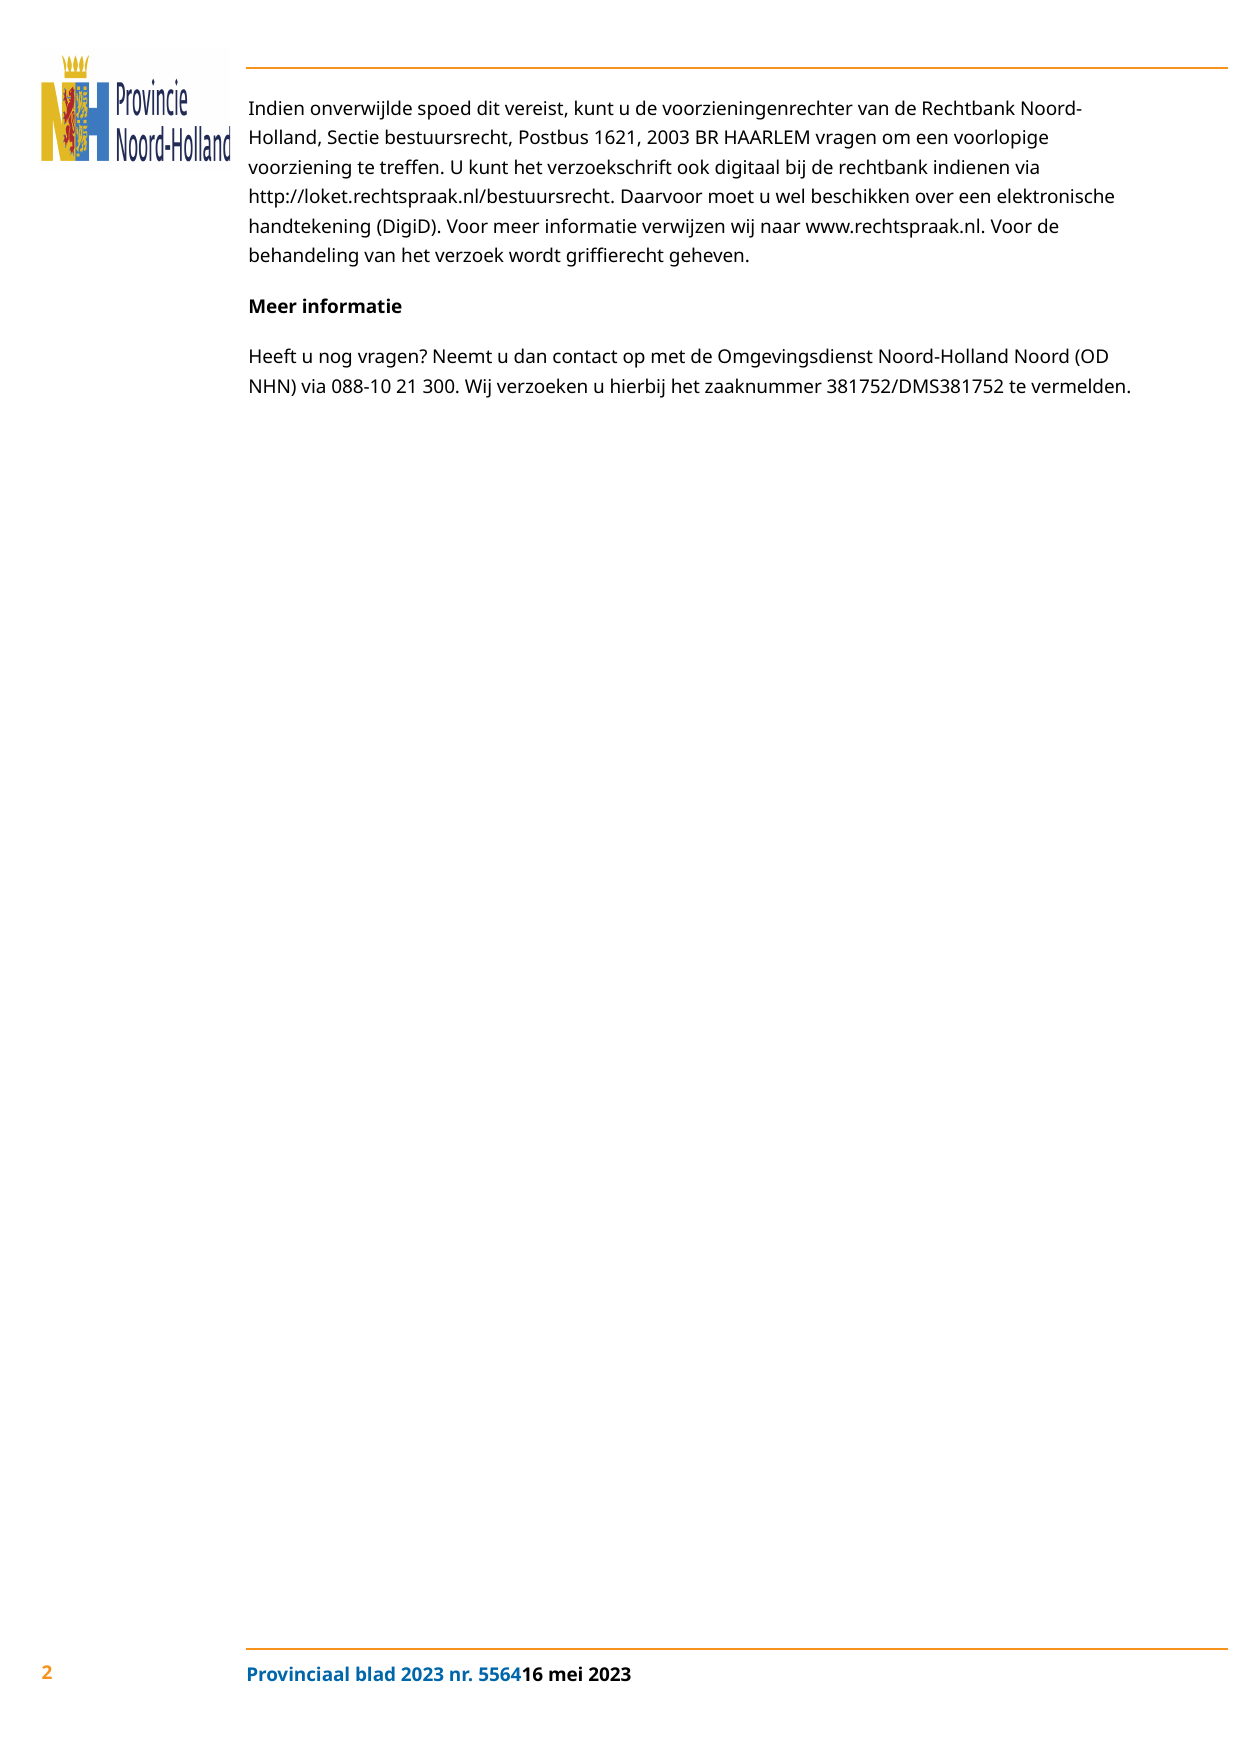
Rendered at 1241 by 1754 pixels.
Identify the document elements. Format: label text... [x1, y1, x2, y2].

picture [41, 47, 231, 172]
text Meer informatie [248, 293, 1152, 319]
text Indien onverwijlde spoed dit vereist, kunt u de voorzieningenrechter van de Rechtbank Noord-Holland, Sectie bestuursrecht, Postbus 1621, 2003 BR HAARLEM vragen om een voorlopige voorziening te treffen. U kunt het verzoekschrift ook digitaal bij de rechtbank indienen via http://loket.rechtspraak.nl/bestuursrecht. Daarvoor moet u wel beschikken over een elektronische handtekening (DigiD). Voor meer informatie verwijzen wij naar www.rechtspraak.nl. Voor de behandeling van het verzoek wordt griffierecht geheven. [248, 95, 1152, 268]
text Heeft u nog vragen? Neemt u dan contact op met de Omgevingsdienst Noord-Holland Noord (OD NHN) via 088-10 21 300. Wij verzoeken u hierbij het zaaknummer 381752/DMS381752 te vermelden. [248, 343, 1152, 399]
